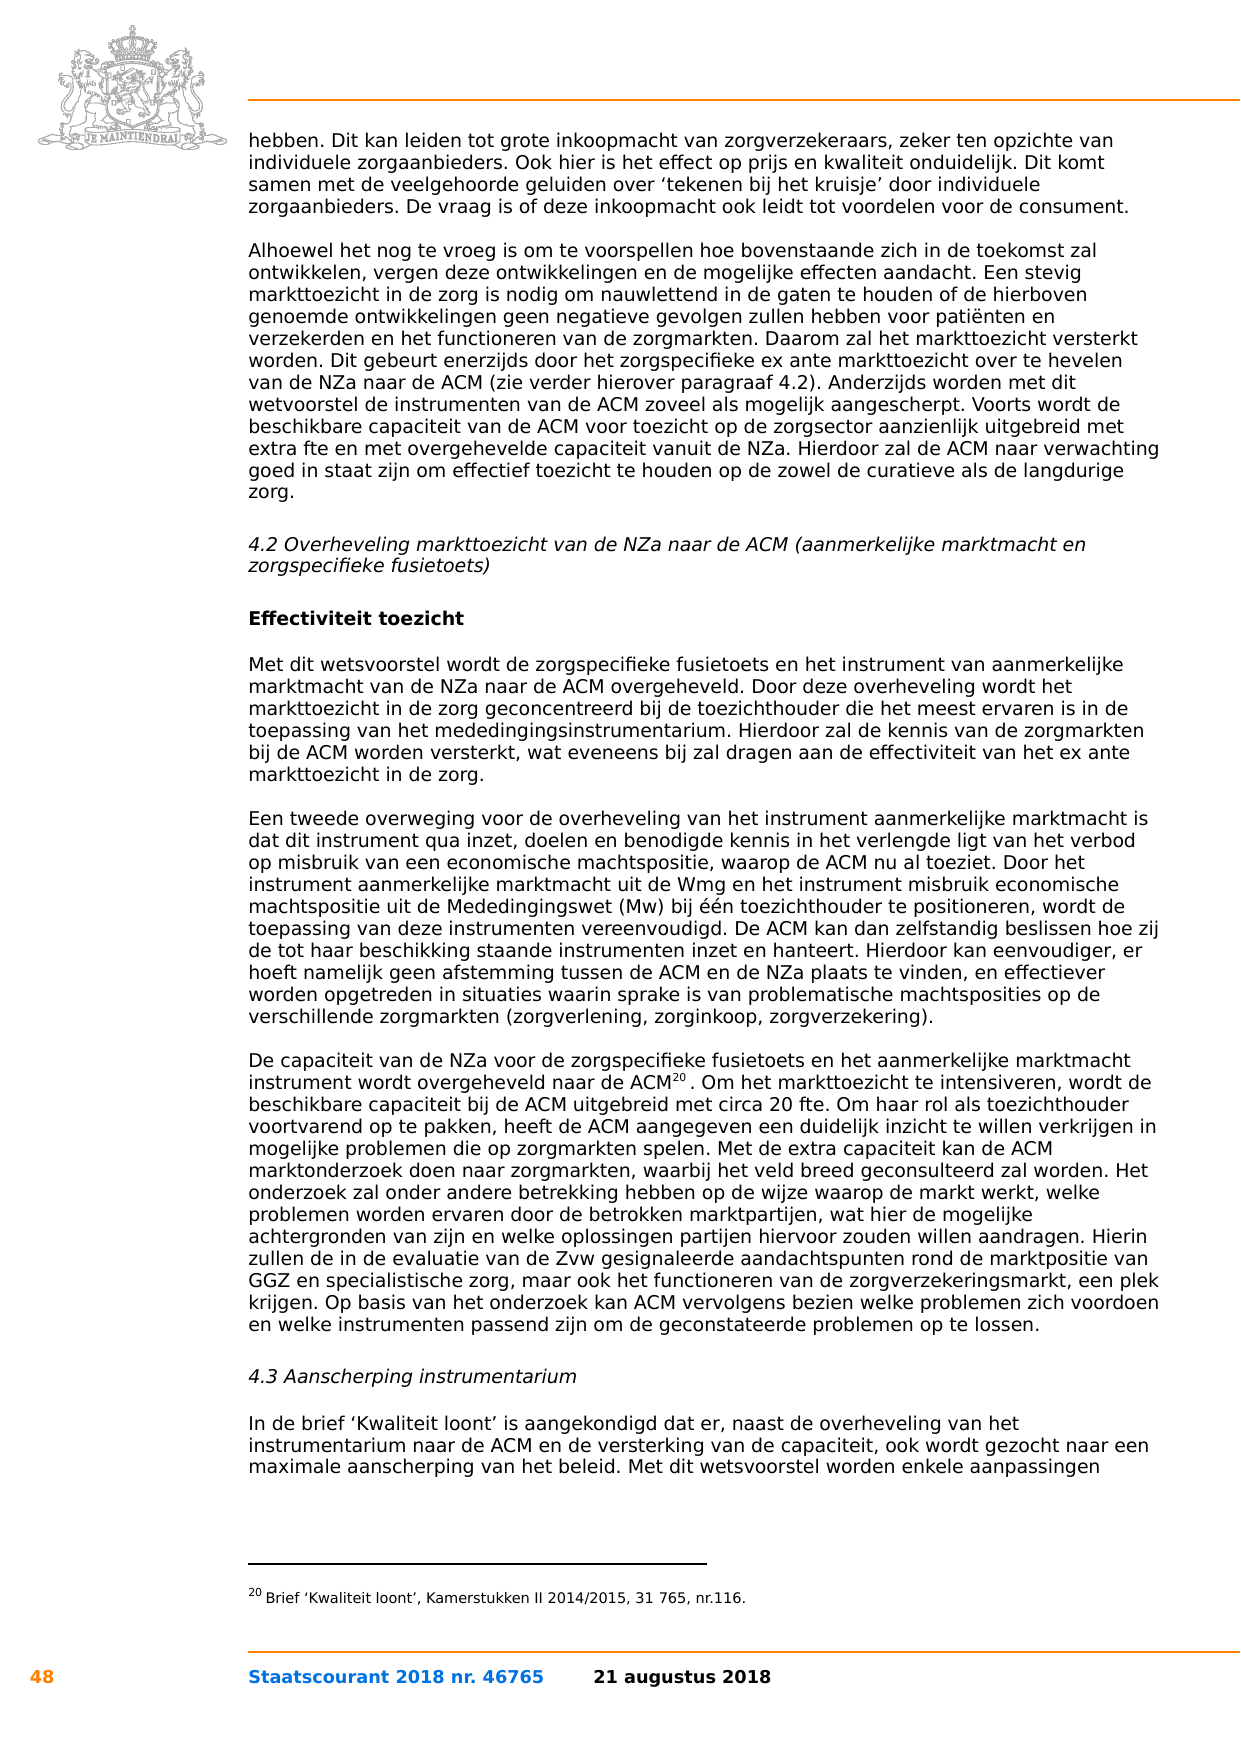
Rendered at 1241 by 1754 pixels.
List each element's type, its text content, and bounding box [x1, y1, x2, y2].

text Brief ‘Kwaliteit loont’, Kamerstukken II 2014/2015, 31 765, nr.116. [248, 1586, 1163, 1608]
text De capaciteit van de NZa voor de zorgspecifieke fusietoets en het aanmerkelijke marktmacht instrument wordt overgeheveld naar de ACM. Om het markttoezicht te intensiveren, wordt de beschikbare capaciteit bij de ACM uitgebreid met circa 20 fte. Om haar rol als toezichthouder voortvarend op te pakken, heeft de ACM aangegeven een duidelijk inzicht te willen verkrijgen in mogelijke problemen die op zorgmarkten spelen. Met de extra capaciteit kan de ACM marktonderzoek doen naar zorgmarkten, waarbij het veld breed geconsulteerd zal worden. Het onderzoek zal onder andere betrekking hebben op de wijze waarop de markt werkt, welke problemen worden ervaren door de betrokken marktpartijen, wat hier de mogelijke achtergronden van zijn en welke oplossingen partijen hiervoor zouden willen aandragen. Hierin zullen de in de evaluatie van de Zvw gesignaleerde aandachtspunten rond de marktpositie van GGZ en specialistische zorg, maar ook het functioneren van de zorgverzekeringsmarkt, een plek krijgen. Op basis van het onderzoek kan ACM vervolgens bezien welke problemen zich voordoen en welke instrumenten passend zijn om de geconstateerde problemen op te lossen. [248, 1050, 1163, 1336]
text hebben. Dit kan leiden tot grote inkoopmacht van zorgverzekeraars, zeker ten opzichte van individuele zorgaanbieders. Ook hier is het effect op prijs en kwaliteit onduidelijk. Dit komt samen met de veelgehoorde geluiden over ‘tekenen bij het kruisje’ door individuele zorgaanbieders. De vraag is of deze inkoopmacht ook leidt tot voordelen voor de consument. [248, 130, 1163, 218]
subtitle 4.2 Overheveling markttoezicht van de NZa naar de ACM (aanmerkelijke marktmacht en zorgspecifieke fusietoets) [248, 533, 1163, 577]
picture [38, 25, 227, 150]
text Alhoewel het nog te vroeg is om te voorspellen hoe bovenstaande zich in de toekomst zal ontwikkelen, vergen deze ontwikkelingen en de mogelijke effecten aandacht. Een stevig markttoezicht in de zorg is nodig om nauwlettend in de gaten te houden of de hierboven genoemde ontwikkelingen geen negatieve gevolgen zullen hebben voor patiënten en verzekerden en het functioneren van de zorgmarkten. Daarom zal het markttoezicht versterkt worden. Dit gebeurt enerzijds door het zorgspecifieke ex ante markttoezicht over te hevelen van de NZa naar de ACM (zie verder hierover paragraaf 4.2). Anderzijds worden met dit wetvoorstel de instrumenten van de ACM zoveel als mogelijk aangescherpt. Voorts wordt de beschikbare capaciteit van de ACM voor toezicht op de zorgsector aanzienlijk uitgebreid met extra fte en met overgehevelde capaciteit vanuit de NZa. Hierdoor zal de ACM naar verwachting goed in staat zijn om effectief toezicht te houden op de zowel de curatieve als de langdurige zorg. [248, 240, 1163, 503]
text Met dit wetsvoorstel wordt de zorgspecifieke fusietoets en het instrument van aanmerkelijke marktmacht van de NZa naar de ACM overgeheveld. Door deze overheveling wordt het markttoezicht in de zorg geconcentreerd bij de toezichthouder die het meest ervaren is in de toepassing van het mededingingsinstrumentarium. Hierdoor zal de kennis van de zorgmarkten bij de ACM worden versterkt, wat eveneens bij zal dragen aan de effectiviteit van het ex ante markttoezicht in de zorg. [248, 654, 1163, 786]
text In de brief ‘Kwaliteit loont’ is aangekondigd dat er, naast de overheveling van het instrumentarium naar de ACM en de versterking van de capaciteit, ook wordt gezocht naar een maximale aanscherping van het beleid. Met dit wetsvoorstel worden enkele aanpassingen [248, 1412, 1163, 1478]
subtitle 4.3 Aanscherping instrumentarium [248, 1366, 1163, 1387]
subtitle Effectiviteit toezicht [248, 607, 1163, 629]
text Een tweede overweging voor de overheveling van het instrument aanmerkelijke marktmacht is dat dit instrument qua inzet, doelen en benodigde kennis in het verlengde ligt van het verbod op misbruik van een economische machtspositie, waarop de ACM nu al toeziet. Door het instrument aanmerkelijke marktmacht uit de Wmg en het instrument misbruik economische machtspositie uit de Mededingingswet (Mw) bij één toezichthouder te positioneren, wordt de toepassing van deze instrumenten vereenvoudigd. De ACM kan dan zelfstandig beslissen hoe zij de tot haar beschikking staande instrumenten inzet en hanteert. Hierdoor kan eenvoudiger, er hoeft namelijk geen afstemming tussen de ACM en de NZa plaats te vinden, en effectiever worden opgetreden in situaties waarin sprake is van problematische machtsposities op de verschillende zorgmarkten (zorgverlening, zorginkoop, zorgverzekering). [248, 808, 1163, 1028]
